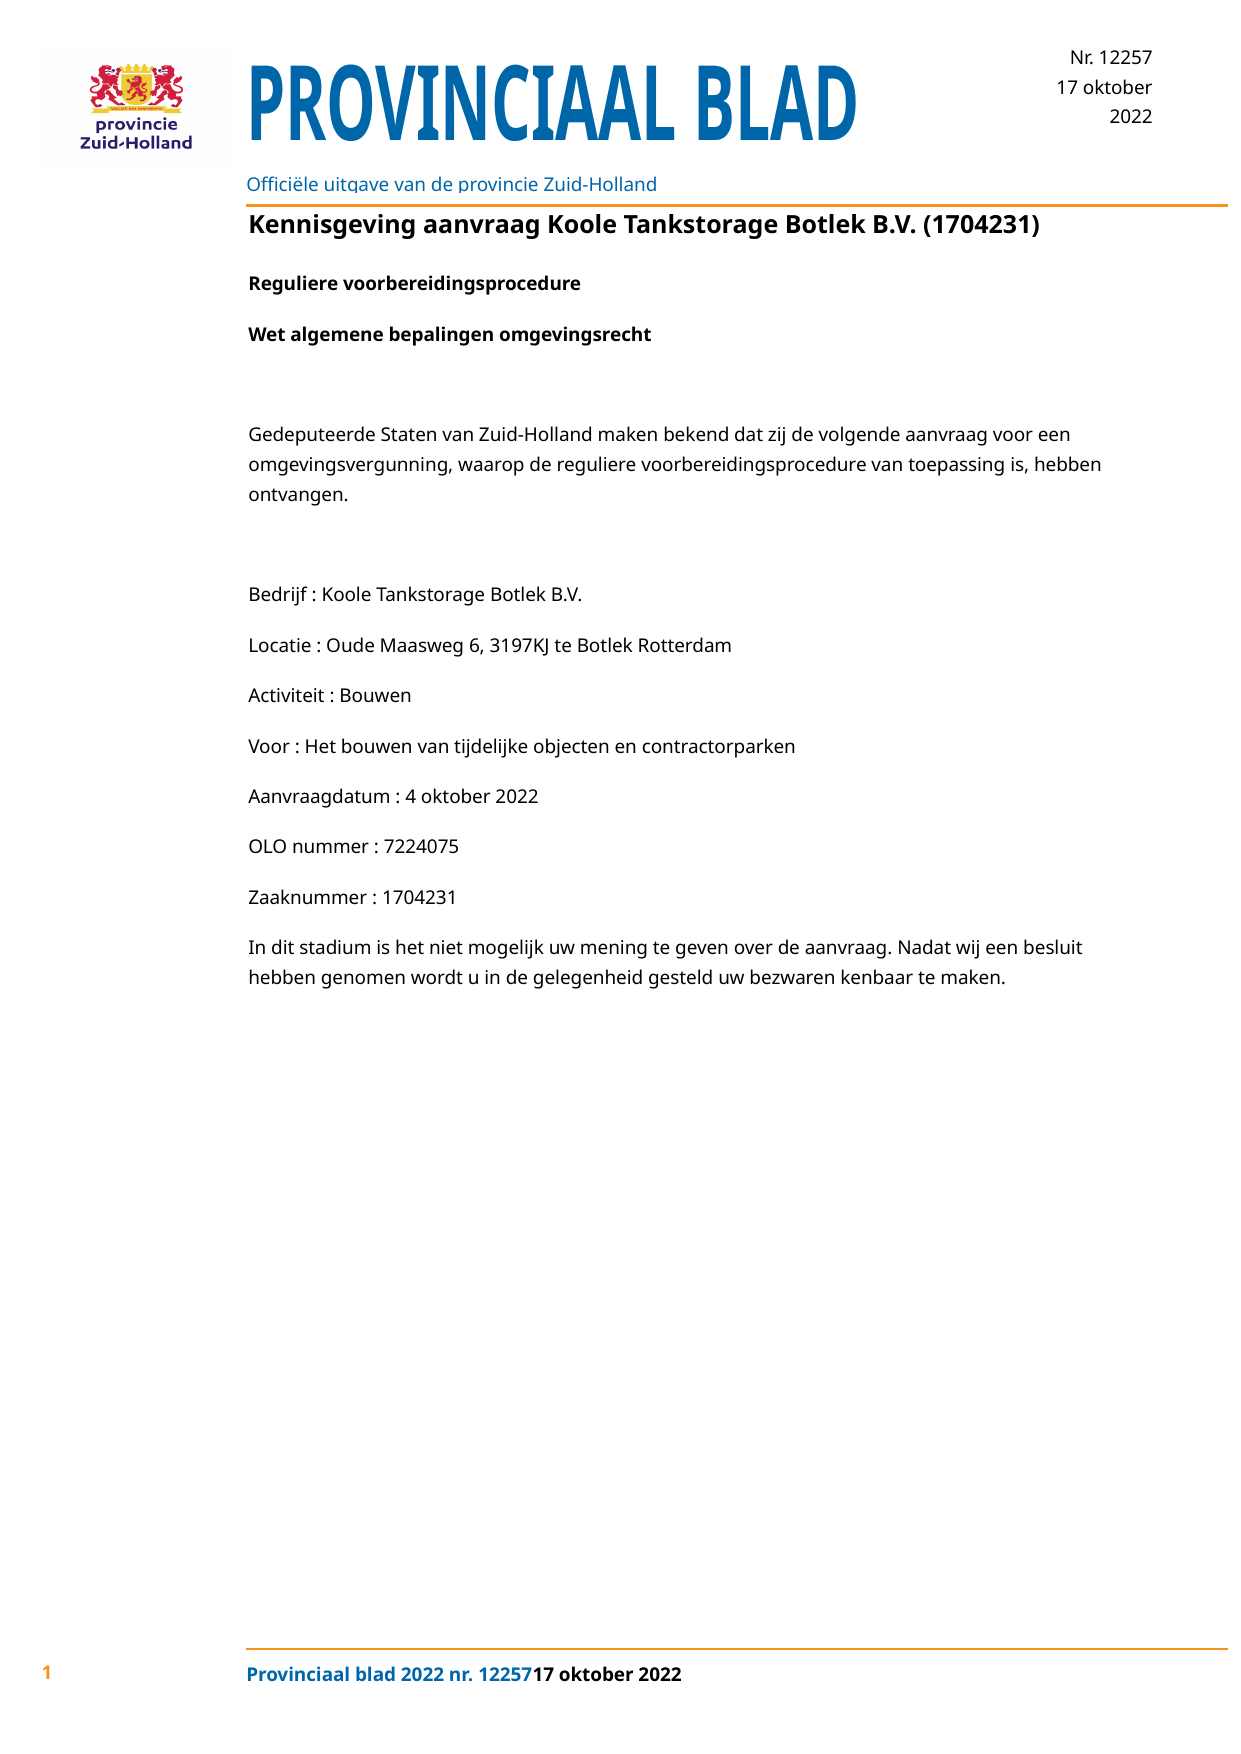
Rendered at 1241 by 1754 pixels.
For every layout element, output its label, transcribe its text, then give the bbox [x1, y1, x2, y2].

text Gedeputeerde Staten van Zuid-Holland maken bekend dat zij de volgende aanvraag voor een omgevingsvergunning, waarop de reguliere voorbereidingsprocedure van toepassing is, hebben ontvangen. [248, 422, 1152, 506]
text Activiteit : Bouwen [248, 682, 1152, 708]
text Wet algemene bepalingen omgevingsrecht [248, 321, 1152, 346]
text OLO nummer : 7224075 [248, 834, 1152, 859]
text Aanvraagdatum : 4 oktober 2022 [248, 783, 1152, 809]
text Voor : Het bouwen van tijdelijke objecten en contractorparken [248, 733, 1152, 758]
text Bedrijf : Koole Tankstorage Botlek B.V. [248, 582, 1152, 607]
text Kennisgeving aanvraag Koole Tankstorage Botlek B.V. (1704231) [248, 207, 1152, 241]
text Zaaknummer : 1704231 [248, 884, 1152, 910]
picture [41, 47, 231, 172]
text Reguliere voorbereidingsprocedure [248, 270, 1152, 296]
text In dit stadium is het niet mogelijk uw mening te geven over de aanvraag. Nadat wij een besluit hebben genomen wordt u in de gelegenheid gesteld uw bezwaren kenbaar te maken. [248, 934, 1152, 990]
text Locatie : Oude Maasweg 6, 3197KJ te Botlek Rotterdam [248, 632, 1152, 658]
